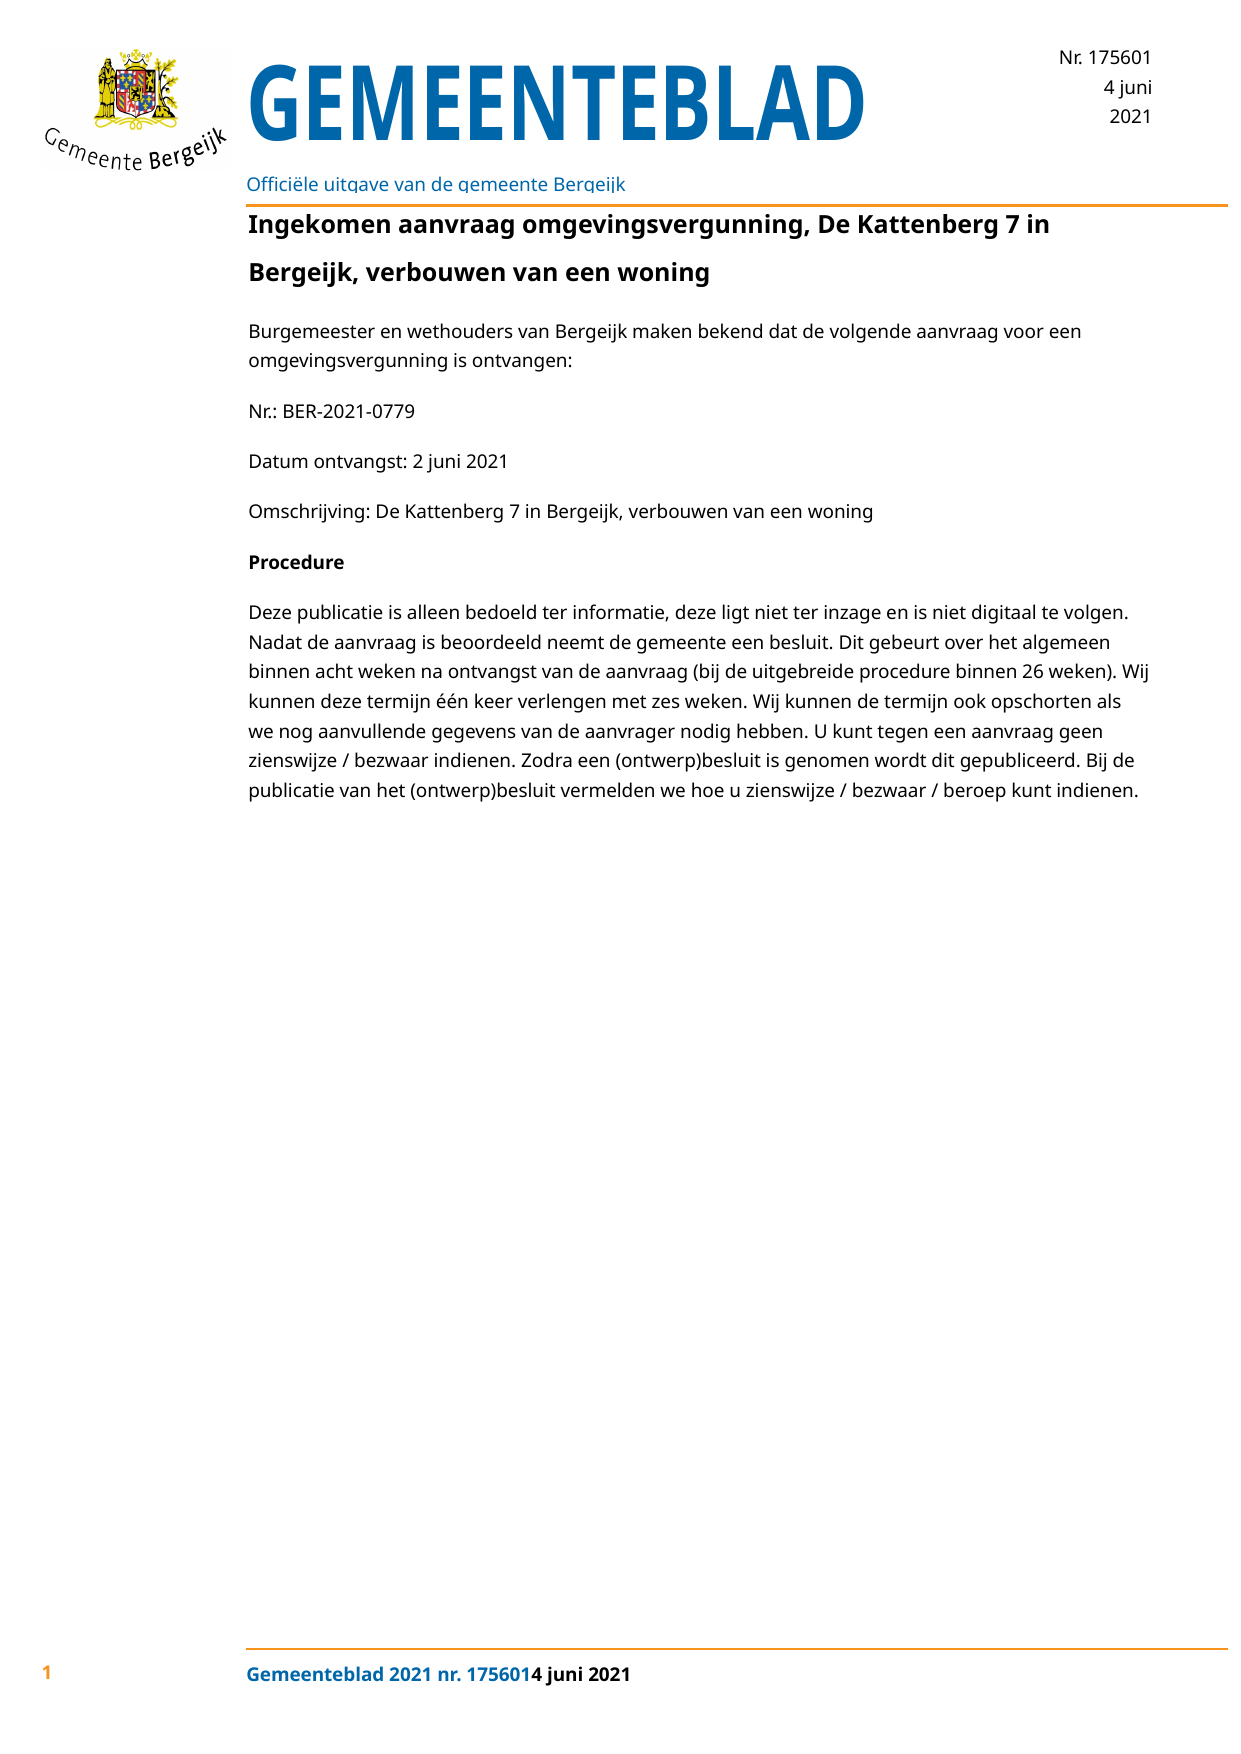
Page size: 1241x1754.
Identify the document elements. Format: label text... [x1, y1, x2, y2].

text Omschrijving: De Kattenberg 7 in Bergeijk, verbouwen van een woning [248, 499, 1152, 524]
text Ingekomen aanvraag omgevingsvergunning, De Kattenberg 7 in Bergeijk, verbouwen van een woning [248, 207, 1152, 288]
text Nr.: BER-2021-0779 [248, 398, 1152, 424]
text Deze publicatie is alleen bedoeld ter informatie, deze ligt niet ter inzage en is niet digitaal te volgen. Nadat de aanvraag is beoordeeld neemt de gemeente een besluit. Dit gebeurt over het algemeen binnen acht weken na ontvangst van de aanvraag (bij de uitgebreide procedure binnen 26 weken). Wij kunnen deze termijn één keer verlengen met zes weken. Wij kunnen de termijn ook opschorten als we nog aanvullende gegevens van de aanvrager nodig hebben. U kunt tegen een aanvraag geen zienswijze / bezwaar indienen. Zodra een (ontwerp)besluit is genomen wordt dit gepubliceerd. Bij de publicatie van het (ontwerp)besluit vermelden we hoe u zienswijze / bezwaar / beroep kunt indienen. [248, 599, 1152, 803]
text Procedure [248, 549, 1152, 575]
text Datum ontvangst: 2 juni 2021 [248, 448, 1152, 474]
picture [41, 47, 231, 172]
text Burgemeester en wethouders van Bergeijk maken bekend dat de volgende aanvraag voor een omgevingsvergunning is ontvangen: [248, 318, 1152, 373]
